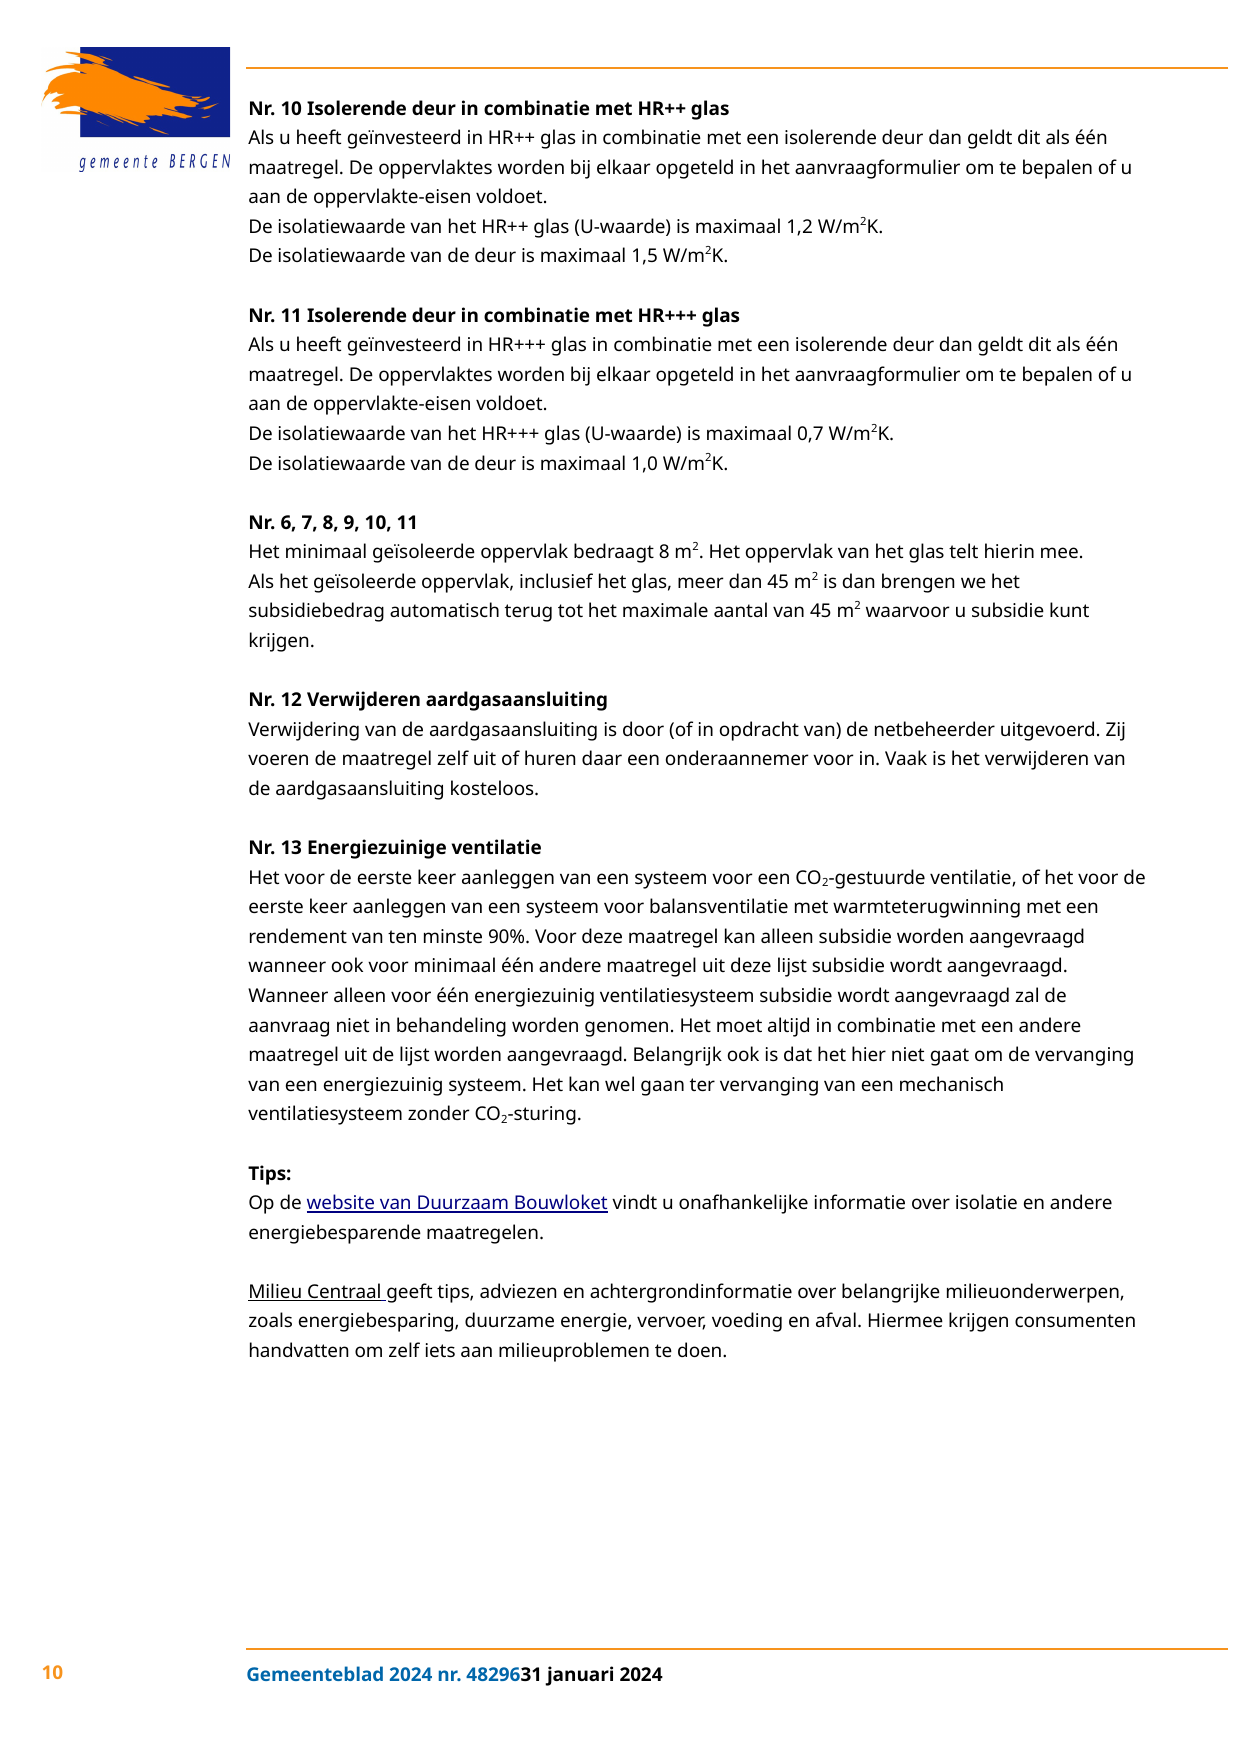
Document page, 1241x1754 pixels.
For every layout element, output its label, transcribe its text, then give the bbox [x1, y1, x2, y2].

text Verwijdering van de aardgasaansluiting is door (of in opdracht van) de netbeheerder uitgevoerd. Zij voeren de maatregel zelf uit of huren daar een onderaannemer voor in. Vaak is het verwijderen van de aardgasaansluiting kosteloos. [248, 716, 1152, 801]
text Milieu Centraal geeft tips, adviezen en achtergrondinformatie over belangrijke milieuonderwerpen, zoals energiebesparing, duurzame energie, vervoer, voeding en afval. Hiermee krijgen consumenten handvatten om zelf iets aan milieuproblemen te doen. [248, 1278, 1152, 1363]
text Wanneer alleen voor één energiezuinig ventilatiesysteem subsidie wordt aangevraagd zal de aanvraag niet in behandeling worden genomen. Het moet altijd in combinatie met een andere maatregel uit de lijst worden aangevraagd. Belangrijk ook is dat het hier niet gaat om de vervanging van een energiezuinig systeem. Het kan wel gaan ter vervanging van een mechanisch ventilatiesysteem zonder CO2-sturing. [248, 982, 1152, 1126]
text Als het geïsoleerde oppervlak, inclusief het glas, meer dan 45 m2 is dan brengen we het subsidiebedrag automatisch terug tot het maximale aantal van 45 m2 waarvoor u subsidie kunt krijgen. [248, 568, 1152, 653]
text Het voor de eerste keer aanleggen van een systeem voor een CO2-gestuurde ventilatie, of het voor de eerste keer aanleggen van een systeem voor balansventilatie met warmteterugwinning met een rendement van ten minste 90%. Voor deze maatregel kan alleen subsidie worden aangevraagd wanneer ook voor minimaal één andere maatregel uit deze lijst subsidie wordt aangevraagd. [248, 864, 1152, 978]
text De isolatiewaarde van de deur is maximaal 1,0 W/m2K. [248, 450, 1152, 476]
text De isolatiewaarde van de deur is maximaal 1,5 W/m2K. [248, 243, 1152, 268]
text Nr. 13 Energiezuinige ventilatie [248, 834, 1152, 860]
text De isolatiewaarde van het HR++ glas (U-waarde) is maximaal 1,2 W/m2K. [248, 213, 1152, 239]
text Nr. 10 Isolerende deur in combinatie met HR++ glas [248, 95, 1152, 121]
text Nr. 6, 7, 8, 9, 10, 11 [248, 509, 1152, 535]
text Op de website van Duurzaam Bouwloket vindt u onafhankelijke informatie over isolatie en andere energiebesparende maatregelen. [248, 1189, 1152, 1245]
text Nr. 12 Verwijderen aardgasaansluiting [248, 686, 1152, 712]
text De isolatiewaarde van het HR+++ glas (U-waarde) is maximaal 0,7 W/m2K. [248, 420, 1152, 446]
text Tips: [248, 1160, 1152, 1186]
picture [41, 47, 231, 172]
text Nr. 11 Isolerende deur in combinatie met HR+++ glas [248, 302, 1152, 328]
text Als u heeft geïnvesteerd in HR+++ glas in combinatie met een isolerende deur dan geldt dit als één maatregel. De oppervlaktes worden bij elkaar opgeteld in het aanvraagformulier om te bepalen of u aan de oppervlakte-eisen voldoet. [248, 331, 1152, 416]
text Het minimaal geïsoleerde oppervlak bedraagt 8 m2. Het oppervlak van het glas telt hierin mee. [248, 538, 1152, 564]
text Als u heeft geïnvesteerd in HR++ glas in combinatie met een isolerende deur dan geldt dit als één maatregel. De oppervlaktes worden bij elkaar opgeteld in het aanvraagformulier om te bepalen of u aan de oppervlakte-eisen voldoet. [248, 124, 1152, 209]
